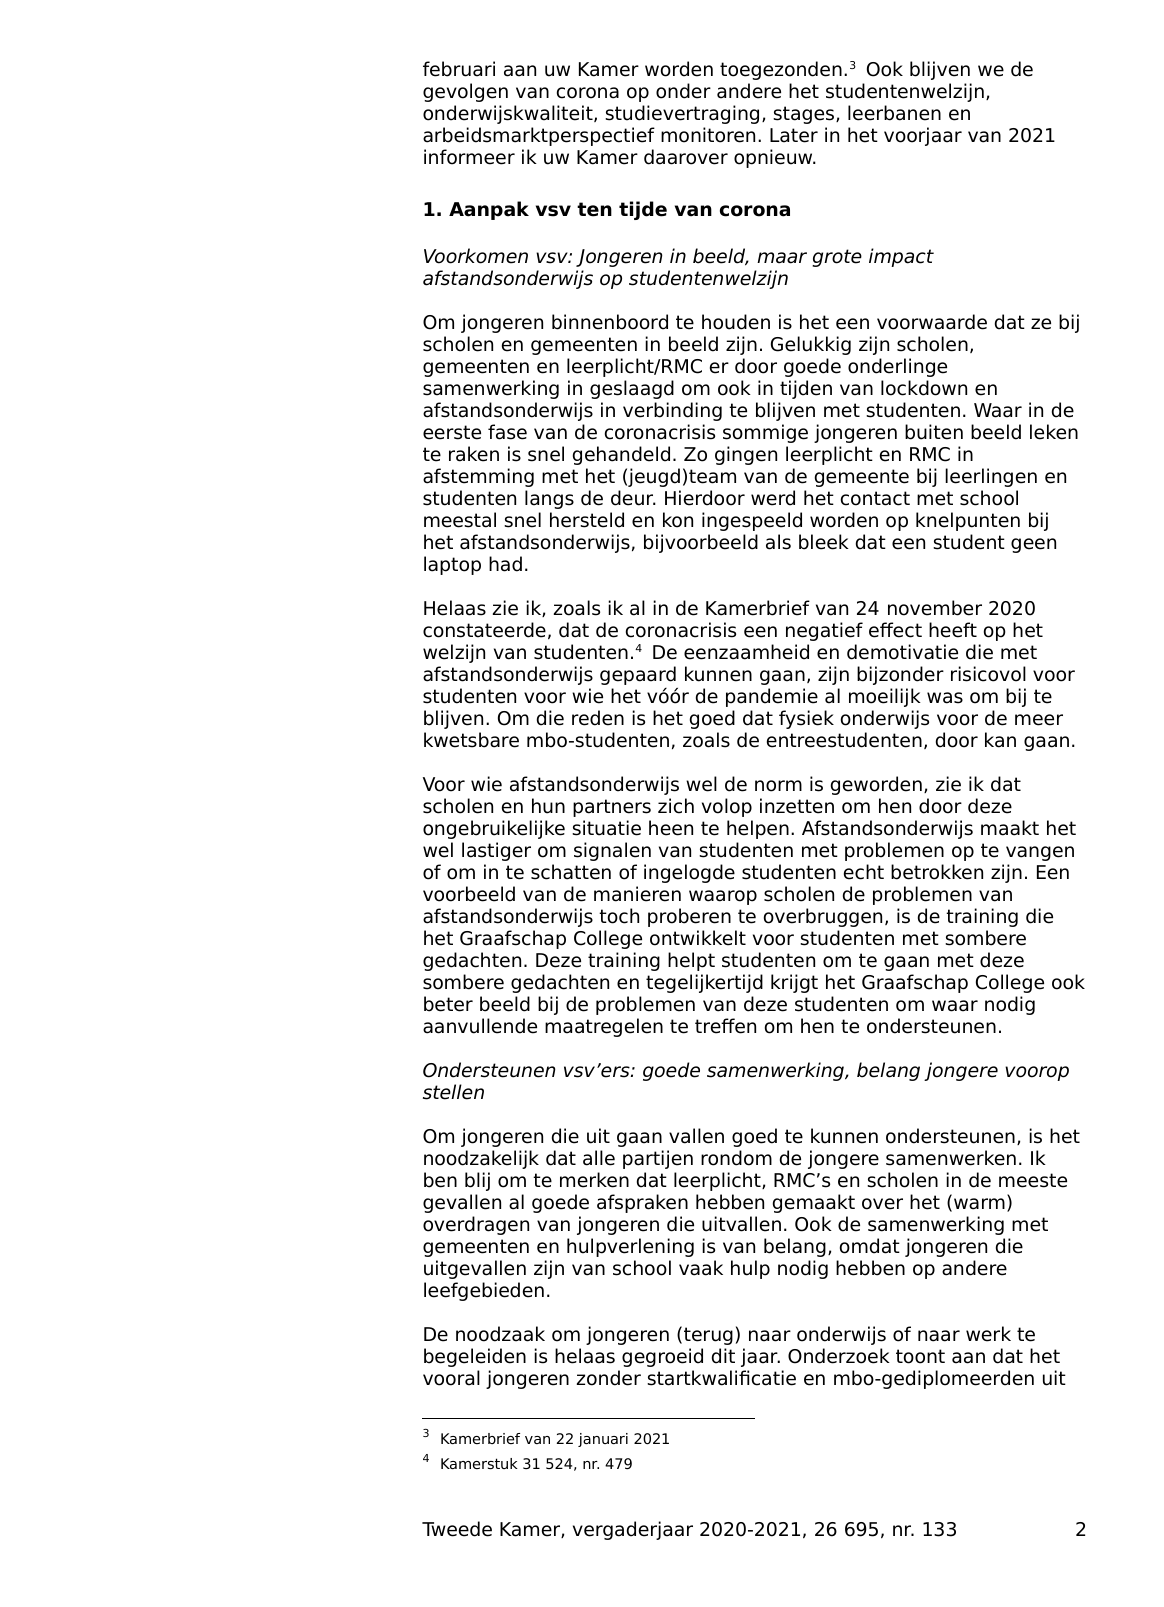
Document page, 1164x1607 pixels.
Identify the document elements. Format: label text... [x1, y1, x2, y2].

subtitle 1. Aanpak vsv ten tijde van corona [422, 199, 1087, 221]
text Voor wie afstandsonderwijs wel de norm is geworden, zie ik dat scholen en hun partners zich volop inzetten om hen door deze ongebruikelijke situatie heen te helpen. Afstandsonderwijs maakt het wel lastiger om signalen van studenten met problemen op te vangen of om in te schatten of ingelogde studenten echt betrokken zijn. Een voorbeeld van de manieren waarop scholen de problemen van afstandsonderwijs toch proberen te overbruggen, is de training die het Graafschap College ontwikkelt voor studenten met sombere gedachten. Deze training helpt studenten om te gaan met deze sombere gedachten en tegelijkertijd krijgt het Graafschap College ook beter beeld bij de problemen van deze studenten om waar nodig aanvullende maatregelen te treffen om hen te ondersteunen. [422, 774, 1087, 1038]
text Kamerstuk 31 524, nr. 479 [422, 1452, 1087, 1474]
text Kamerbrief van 22 januari 2021 [422, 1427, 1087, 1449]
text februari aan uw Kamer worden toegezonden. Ook blijven we de gevolgen van corona op onder andere het studentenwelzijn, onderwijskwaliteit, studievertraging, stages, leerbanen en arbeidsmarktperspectief monitoren. Later in het voorjaar van 2021 informeer ik uw Kamer daarover opnieuw. [422, 59, 1087, 169]
text Helaas zie ik, zoals ik al in de Kamerbrief van 24 november 2020 constateerde, dat de coronacrisis een negatief effect heeft op het welzijn van studenten. De eenzaamheid en demotivatie die met afstandsonderwijs gepaard kunnen gaan, zijn bijzonder risicovol voor studenten voor wie het vóór de pandemie al moeilijk was om bij te blijven. Om die reden is het goed dat fysiek onderwijs voor de meer kwetsbare mbo-studenten, zoals de entreestudenten, door kan gaan. [422, 598, 1087, 752]
text Om jongeren die uit gaan vallen goed te kunnen ondersteunen, is het noodzakelijk dat alle partijen rondom de jongere samenwerken. Ik ben blij om te merken dat leerplicht, RMC’s en scholen in de meeste gevallen al goede afspraken hebben gemaakt over het (warm) overdragen van jongeren die uitvallen. Ook de samenwerking met gemeenten en hulpverlening is van belang, omdat jongeren die uitgevallen zijn van school vaak hulp nodig hebben op andere leefgebieden. [422, 1126, 1087, 1302]
text Om jongeren binnenboord te houden is het een voorwaarde dat ze bij scholen en gemeenten in beeld zijn. Gelukkig zijn scholen, gemeenten en leerplicht/RMC er door goede onderlinge samenwerking in geslaagd om ook in tijden van lockdown en afstandsonderwijs in verbinding te blijven met studenten. Waar in de eerste fase van de coronacrisis sommige jongeren buiten beeld leken te raken is snel gehandeld. Zo gingen leerplicht en RMC in afstemming met het (jeugd)team van de gemeente bij leerlingen en studenten langs de deur. Hierdoor werd het contact met school meestal snel hersteld en kon ingespeeld worden op knelpunten bij het afstandsonderwijs, bijvoorbeeld als bleek dat een student geen laptop had. [422, 312, 1087, 576]
subtitle Voorkomen vsv: Jongeren in beeld, maar grote impact afstandsonderwijs op studentenwelzijn [422, 246, 1087, 290]
subtitle Ondersteunen vsv’ers: goede samenwerking, belang jongere voorop stellen [422, 1060, 1087, 1104]
text De noodzaak om jongeren (terug) naar onderwijs of naar werk te begeleiden is helaas gegroeid dit jaar. Onderzoek toont aan dat het vooral jongeren zonder startkwalificatie en mbo-gediplomeerden uit [422, 1324, 1087, 1390]
